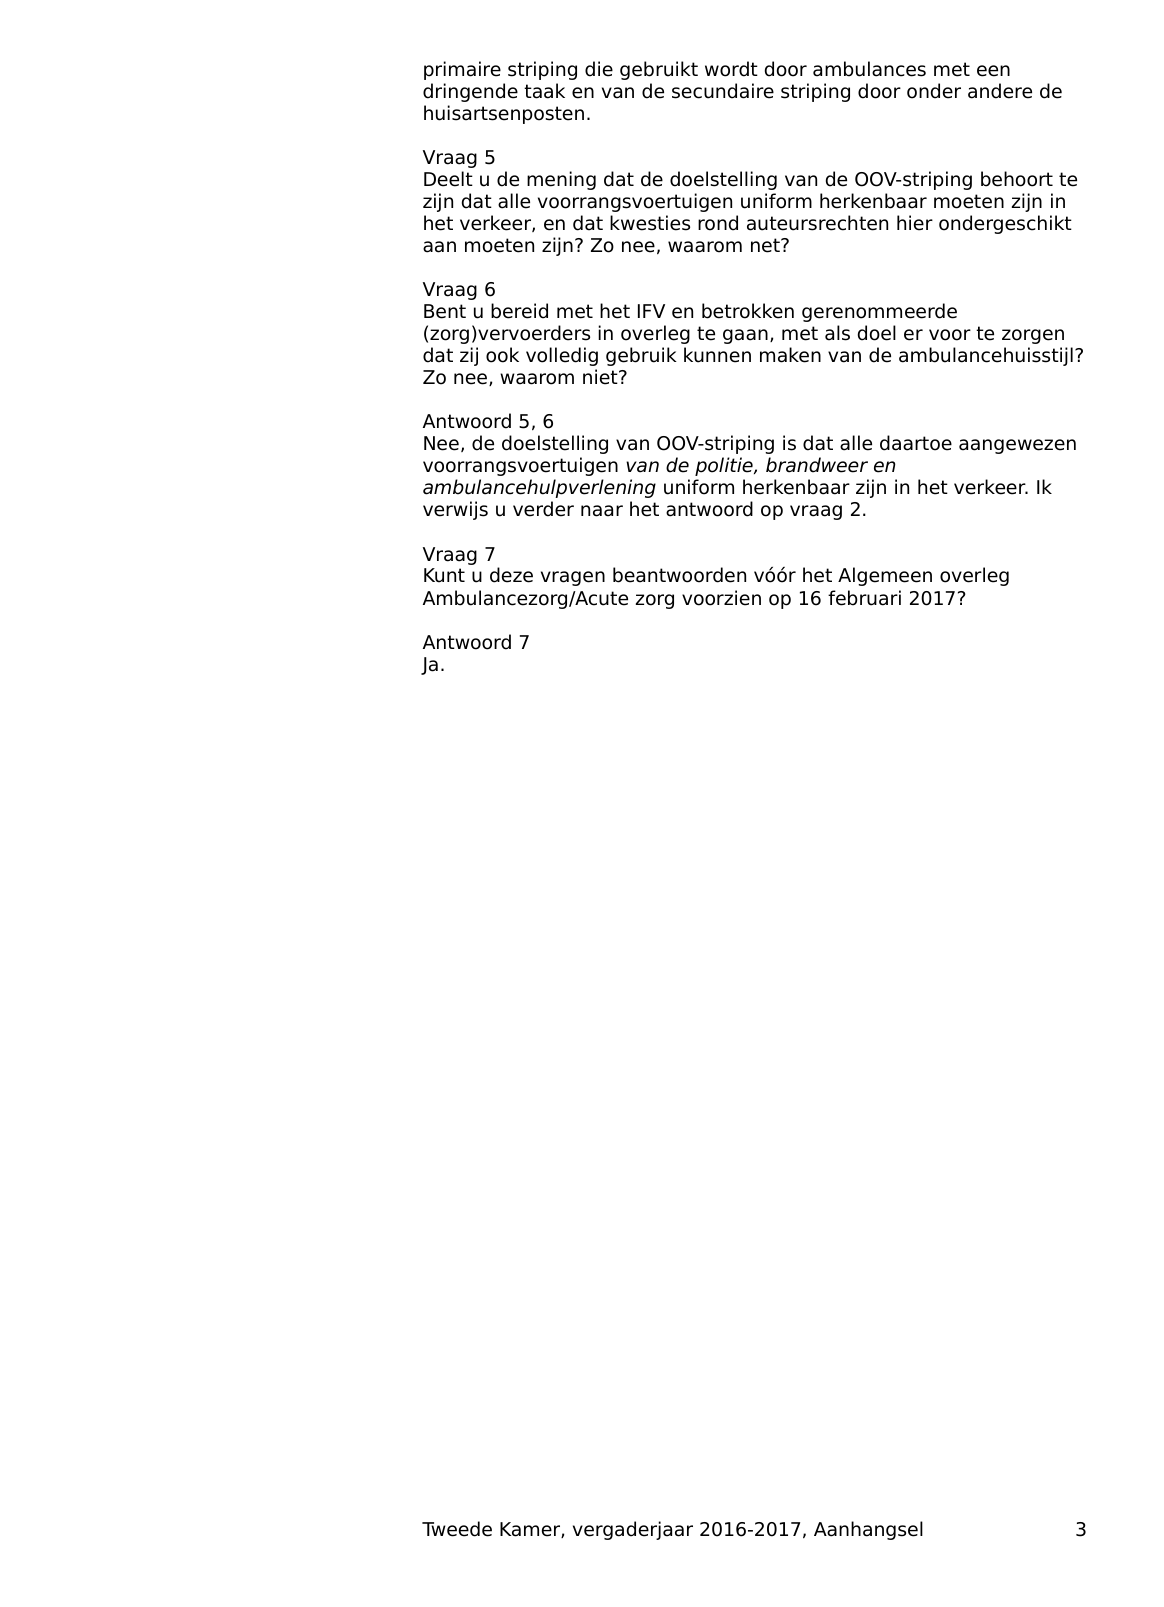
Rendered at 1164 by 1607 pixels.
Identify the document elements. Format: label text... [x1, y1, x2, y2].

text Antwoord 5, 6 [422, 411, 1087, 433]
text primaire striping die gebruikt wordt door ambulances met een dringende taak en van de secundaire striping door onder andere de huisartsenposten. [422, 59, 1087, 125]
text Vraag 6 [422, 279, 1087, 301]
text Kunt u deze vragen beantwoorden vóór het Algemeen overleg Ambulancezorg/Acute zorg voorzien op 16 februari 2017? [422, 565, 1087, 609]
text Vraag 7 [422, 543, 1087, 565]
text Antwoord 7 [422, 632, 1087, 653]
text Nee, de doelstelling van OOV-striping is dat alle daartoe aangewezen voorrangsvoertuigen van de politie, brandweer en ambulancehulpverlening uniform herkenbaar zijn in het verkeer. Ik verwijs u verder naar het antwoord op vraag 2. [422, 433, 1087, 521]
text Bent u bereid met het IFV en betrokken gerenommeerde (zorg)vervoerders in overleg te gaan, met als doel er voor te zorgen dat zij ook volledig gebruik kunnen maken van de ambulancehuisstijl? Zo nee, waarom niet? [422, 301, 1087, 389]
text Deelt u de mening dat de doelstelling van de OOV-striping behoort te zijn dat alle voorrangsvoertuigen uniform herkenbaar moeten zijn in het verkeer, en dat kwesties rond auteursrechten hier ondergeschikt aan moeten zijn? Zo nee, waarom net? [422, 169, 1087, 257]
text Vraag 5 [422, 147, 1087, 169]
text Ja. [422, 653, 1087, 676]
